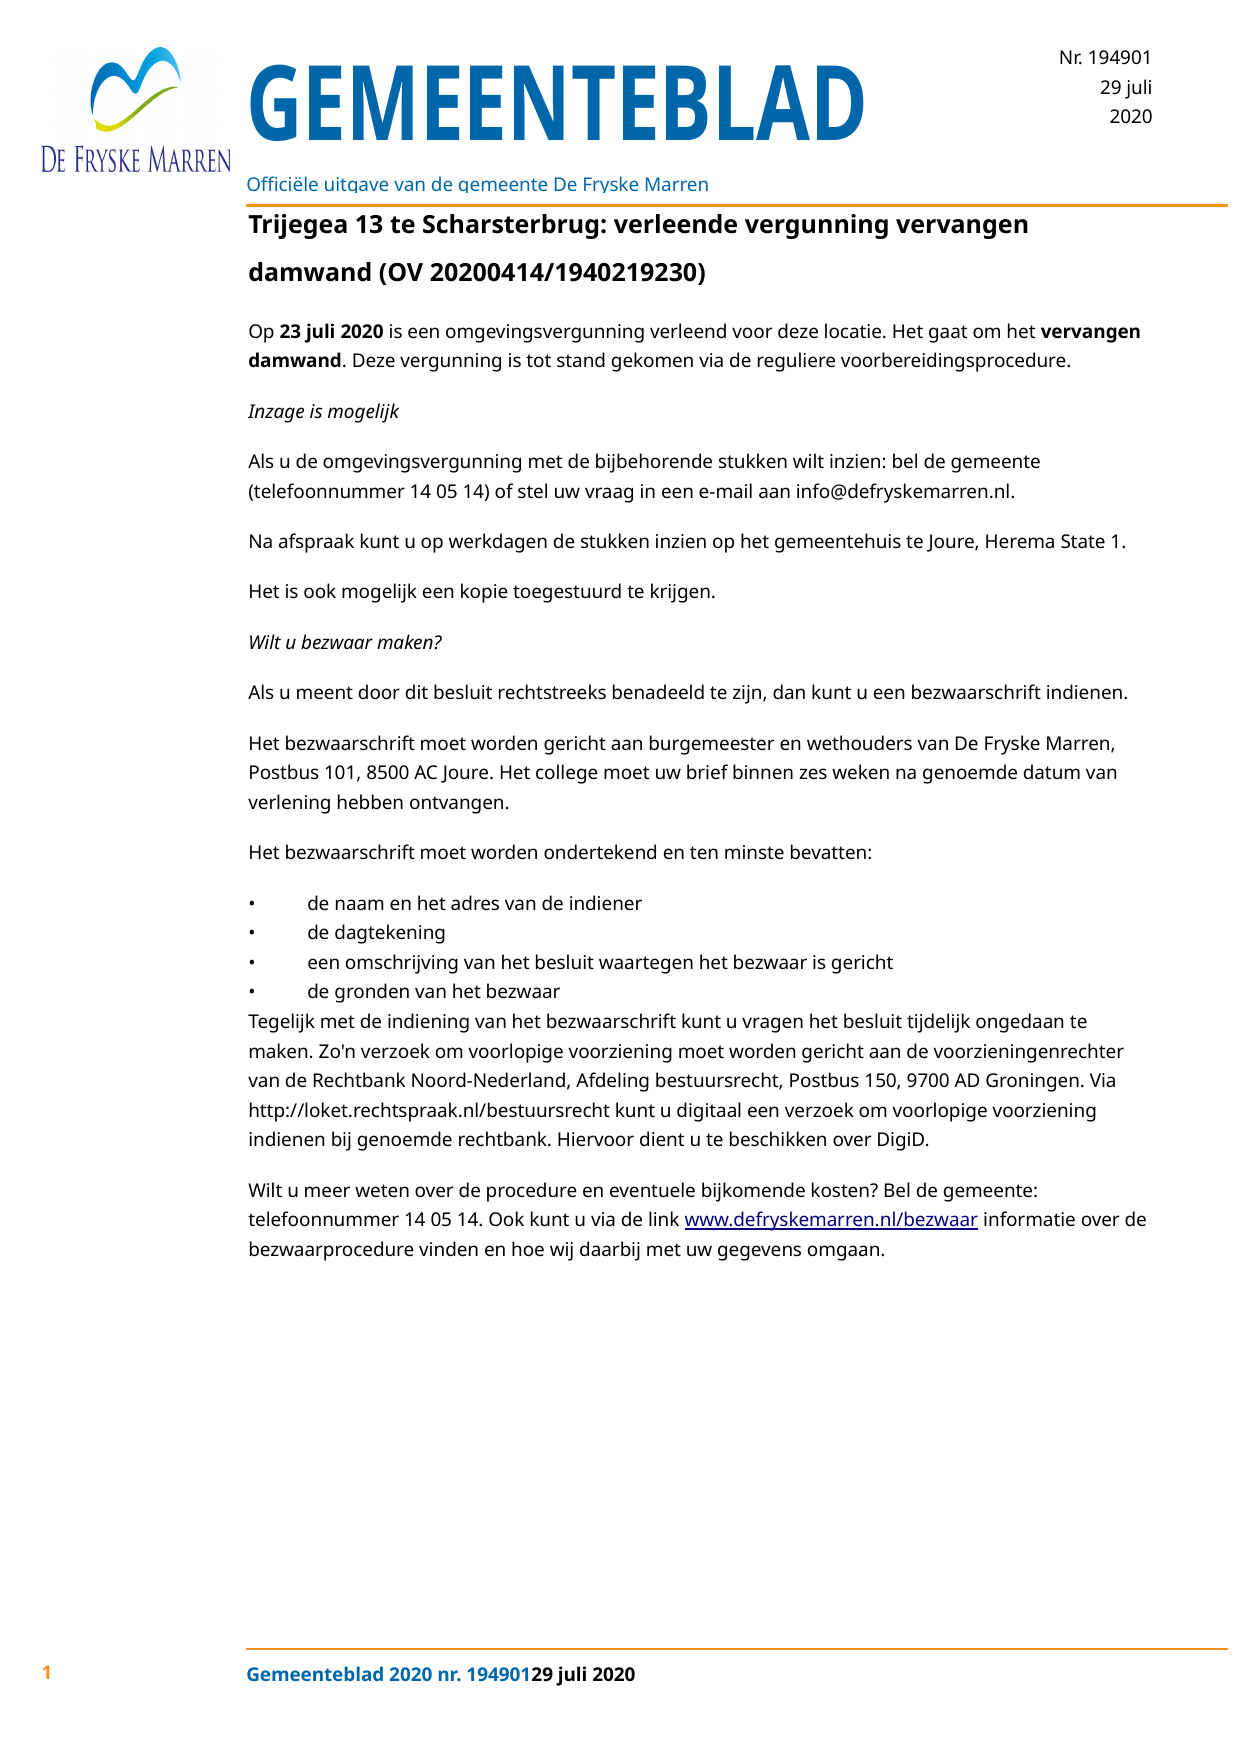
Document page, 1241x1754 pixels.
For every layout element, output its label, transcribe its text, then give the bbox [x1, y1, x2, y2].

text Inzage is mogelijk [248, 398, 1152, 424]
text Wilt u bezwaar maken? [248, 629, 1152, 655]
text Als u de omgevingsvergunning met de bijbehorende stukken wilt inzien: bel de gemeente (telefoonnummer 14 05 14) of stel uw vraag in een e-mail aan info@defryskemarren.nl. [248, 448, 1152, 504]
picture [41, 47, 231, 172]
list de gronden van het bezwaar [248, 979, 1152, 1004]
text Het is ook mogelijk een kopie toegestuurd te krijgen. [248, 579, 1152, 604]
text Wilt u meer weten over de procedure en eventuele bijkomende kosten? Bel de gemeente: telefoonnummer 14 05 14. Ook kunt u via de link www.defryskemarren.nl/bezwaar informatie over de bezwaarprocedure vinden en hoe wij daarbij met uw gegevens omgaan. [248, 1177, 1152, 1262]
text Na afspraak kunt u op werkdagen de stukken inzien op het gemeentehuis te Joure, Herema State 1. [248, 528, 1152, 554]
list de dagtekening [248, 919, 1152, 945]
text Trijegea 13 te Scharsterbrug: verleende vergunning vervangen damwand (OV 20200414/1940219230) [248, 207, 1152, 288]
list een omschrijving van het besluit waartegen het bezwaar is gericht [248, 949, 1152, 975]
list de naam en het adres van de indiener [248, 890, 1152, 916]
text Het bezwaarschrift moet worden ondertekend en ten minste bevatten: [248, 839, 1152, 865]
text Als u meent door dit besluit rechtstreeks benadeeld te zijn, dan kunt u een bezwaarschrift indienen. [248, 679, 1152, 705]
text Het bezwaarschrift moet worden gericht aan burgemeester en wethouders van De Fryske Marren, Postbus 101, 8500 AC Joure. Het college moet uw brief binnen zes weken na genoemde datum van verlening hebben ontvangen. [248, 730, 1152, 815]
text Op 23 juli 2020 is een omgevingsvergunning verleend voor deze locatie. Het gaat om het vervangen damwand. Deze vergunning is tot stand gekomen via de reguliere voorbereidingsprocedure. [248, 318, 1152, 373]
text Tegelijk met de indiening van het bezwaarschrift kunt u vragen het besluit tijdelijk ongedaan te maken. Zo'n verzoek om voorlopige voorziening moet worden gericht aan de voorzieningenrechter van de Rechtbank Noord-Nederland, Afdeling bestuursrecht, Postbus 150, 9700 AD Groningen. Via http://loket.rechtspraak.nl/bestuursrecht kunt u digitaal een verzoek om voorlopige voorziening indienen bij genoemde rechtbank. Hiervoor dient u te beschikken over DigiD. [248, 1008, 1152, 1152]
